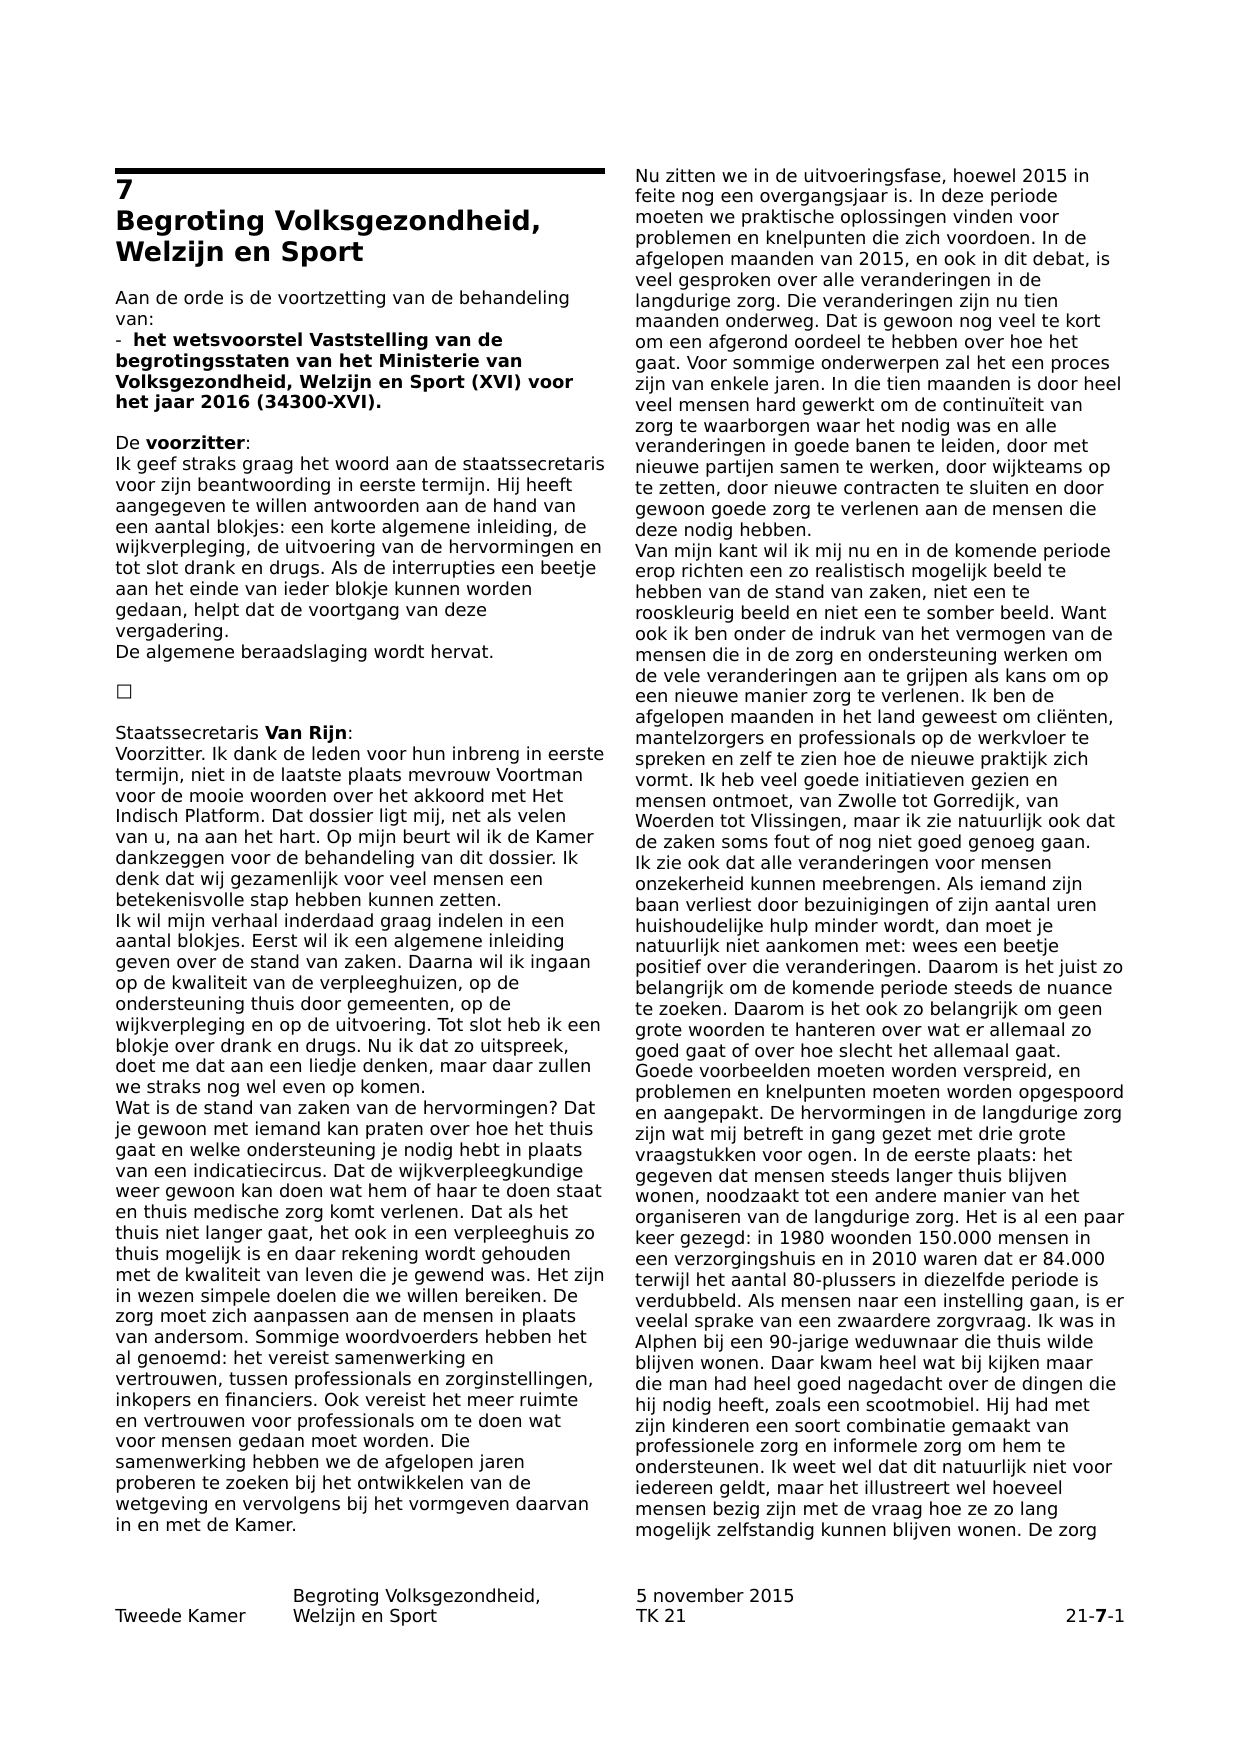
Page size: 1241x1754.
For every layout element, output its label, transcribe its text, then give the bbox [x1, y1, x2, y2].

text De voorzitter: [115, 433, 605, 454]
text Van mijn kant wil ik mij nu en in de komende periode erop richten een zo realistisch mogelijk beeld te hebben van de stand van zaken, niet een te rooskleurig beeld en niet een te somber beeld. Want ook ik ben onder de indruk van het vermogen van de mensen die in de zorg en ondersteuning werken om de vele veranderingen aan te grijpen als kans om op een nieuwe manier zorg te verlenen. Ik ben de afgelopen maanden in het land geweest om cliënten, mantelzorgers en professionals op de werkvloer te spreken en zelf te zien hoe de nieuwe praktijk zich vormt. Ik heb veel goede initiatieven gezien en mensen ontmoet, van Zwolle tot Gorredijk, van Woerden tot Vlissingen, maar ik zie natuurlijk ook dat de zaken soms fout of nog niet goed genoeg gaan. [635, 540, 1125, 853]
text ⬜ [115, 682, 605, 703]
text De algemene beraadslaging wordt hervat. [115, 641, 605, 662]
text Aan de orde is de voortzetting van de behandeling van: [115, 288, 605, 330]
text Ik wil mijn verhaal inderdaad graag indelen in een aantal blokjes. Eerst wil ik een algemene inleiding geven over de stand van zaken. Daarna wil ik ingaan op de kwaliteit van de verpleeghuizen, op de ondersteuning thuis door gemeenten, op de wijkverpleging en op de uitvoering. Tot slot heb ik een blokje over drank en drugs. Nu ik dat zo uitspreek, doet me dat aan een liedje denken, maar daar zullen we straks nog wel even op komen. [115, 910, 605, 1098]
text Nu zitten we in de uitvoeringsfase, hoewel 2015 in feite nog een overgangsjaar is. In deze periode moeten we praktische oplossingen vinden voor problemen en knelpunten die zich voordoen. In de afgelopen maanden van 2015, en ook in dit debat, is veel gesproken over alle veranderingen in de langdurige zorg. Die veranderingen zijn nu tien maanden onderweg. Dat is gewoon nog veel te kort om een afgerond oordeel te hebben over hoe het gaat. Voor sommige onderwerpen zal het een proces zijn van enkele jaren. In die tien maanden is door heel veel mensen hard gewerkt om de continuïteit van zorg te waarborgen waar het nodig was en alle veranderingen in goede banen te leiden, door met nieuwe partijen samen te werken, door wijkteams op te zetten, door nieuwe contracten te sluiten en door gewoon goede zorg te verlenen aan de mensen die deze nodig hebben. [635, 165, 1125, 540]
text Staatssecretaris Van Rijn: [115, 723, 605, 744]
text Ik zie ook dat alle veranderingen voor mensen onzekerheid kunnen meebrengen. Als iemand zijn baan verliest door bezuinigingen of zijn aantal uren huishoudelijke hulp minder wordt, dan moet je natuurlijk niet aankomen met: wees een beetje positief over die veranderingen. Daarom is het juist zo belangrijk om de komende periode steeds de nuance te zoeken. Daarom is het ook zo belangrijk om geen grote woorden te hanteren over wat er allemaal zo goed gaat of over hoe slecht het allemaal gaat. Goede voorbeelden moeten worden verspreid, en problemen en knelpunten moeten worden opgespoord en aangepakt. De hervormingen in de langdurige zorg zijn wat mij betreft in gang gezet met drie grote vraagstukken voor ogen. In de eerste plaats: het gegeven dat mensen steeds langer thuis blijven wonen, noodzaakt tot een andere manier van het organiseren van de langdurige zorg. Het is al een paar keer gezegd: in 1980 woonden 150.000 mensen in een verzorgingshuis en in 2010 waren dat er 84.000 terwijl het aantal 80-plussers in diezelfde periode is verdubbeld. Als mensen naar een instelling gaan, is er veelal sprake van een zwaardere zorgvraag. Ik was in Alphen bij een 90-jarige weduwnaar die thuis wilde blijven wonen. Daar kwam heel wat bij kijken maar die man had heel goed nagedacht over de dingen die hij nodig heeft, zoals een scootmobiel. Hij had met zijn kinderen een soort combinatie gemaakt van professionele zorg en informele zorg om hem te ondersteunen. Ik weet wel dat dit natuurlijk niet voor iedereen geldt, maar het illustreert wel hoeveel mensen bezig zijn met de vraag hoe ze zo lang mogelijk zelfstandig kunnen blijven wonen. De zorg [635, 853, 1125, 1540]
list het wetsvoorstel Vaststelling van de begrotingsstaten van het Ministerie van Volksgezondheid, Welzijn en Sport (XVI) voor het jaar 2016 (34300-XVI). [115, 330, 605, 413]
text Wat is de stand van zaken van de hervormingen? Dat je gewoon met iemand kan praten over hoe het thuis gaat en welke ondersteuning je nodig hebt in plaats van een indicatiecircus. Dat de wijkverpleegkundige weer gewoon kan doen wat hem of haar te doen staat en thuis medische zorg komt verlenen. Dat als het thuis niet langer gaat, het ook in een verpleeghuis zo thuis mogelijk is en daar rekening wordt gehouden met de kwaliteit van leven die je gewend was. Het zijn in wezen simpele doelen die we willen bereiken. De zorg moet zich aanpassen aan de mensen in plaats van andersom. Sommige woordvoerders hebben het al genoemd: het vereist samenwerking en vertrouwen, tussen professionals en zorginstellingen, inkopers en financiers. Ook vereist het meer ruimte en vertrouwen voor professionals om te doen wat voor mensen gedaan moet worden. Die samenwerking hebben we de afgelopen jaren proberen te zoeken bij het ontwikkelen van de wetgeving en vervolgens bij het vormgeven daarvan in en met de Kamer. [115, 1098, 605, 1535]
text Ik geef straks graag het woord aan de staatssecretaris voor zijn beantwoording in eerste termijn. Hij heeft aangegeven te willen antwoorden aan de hand van een aantal blokjes: een korte algemene inleiding, de wijkverpleging, de uitvoering van de hervormingen en tot slot drank en drugs. Als de interrupties een beetje aan het einde van ieder blokje kunnen worden gedaan, helpt dat de voortgang van deze vergadering. [115, 454, 605, 641]
text Voorzitter. Ik dank de leden voor hun inbreng in eerste termijn, niet in de laatste plaats mevrouw Voortman voor de mooie woorden over het akkoord met Het Indisch Platform. Dat dossier ligt mij, net als velen van u, na aan het hart. Op mijn beurt wil ik de Kamer dankzeggen voor de behandeling van dit dossier. Ik denk dat wij gezamenlijk voor veel mensen een betekenisvolle stap hebben kunnen zetten. [115, 744, 605, 910]
title 7 Begroting Volksgezondheid, Welzijn en Sport [115, 174, 605, 268]
